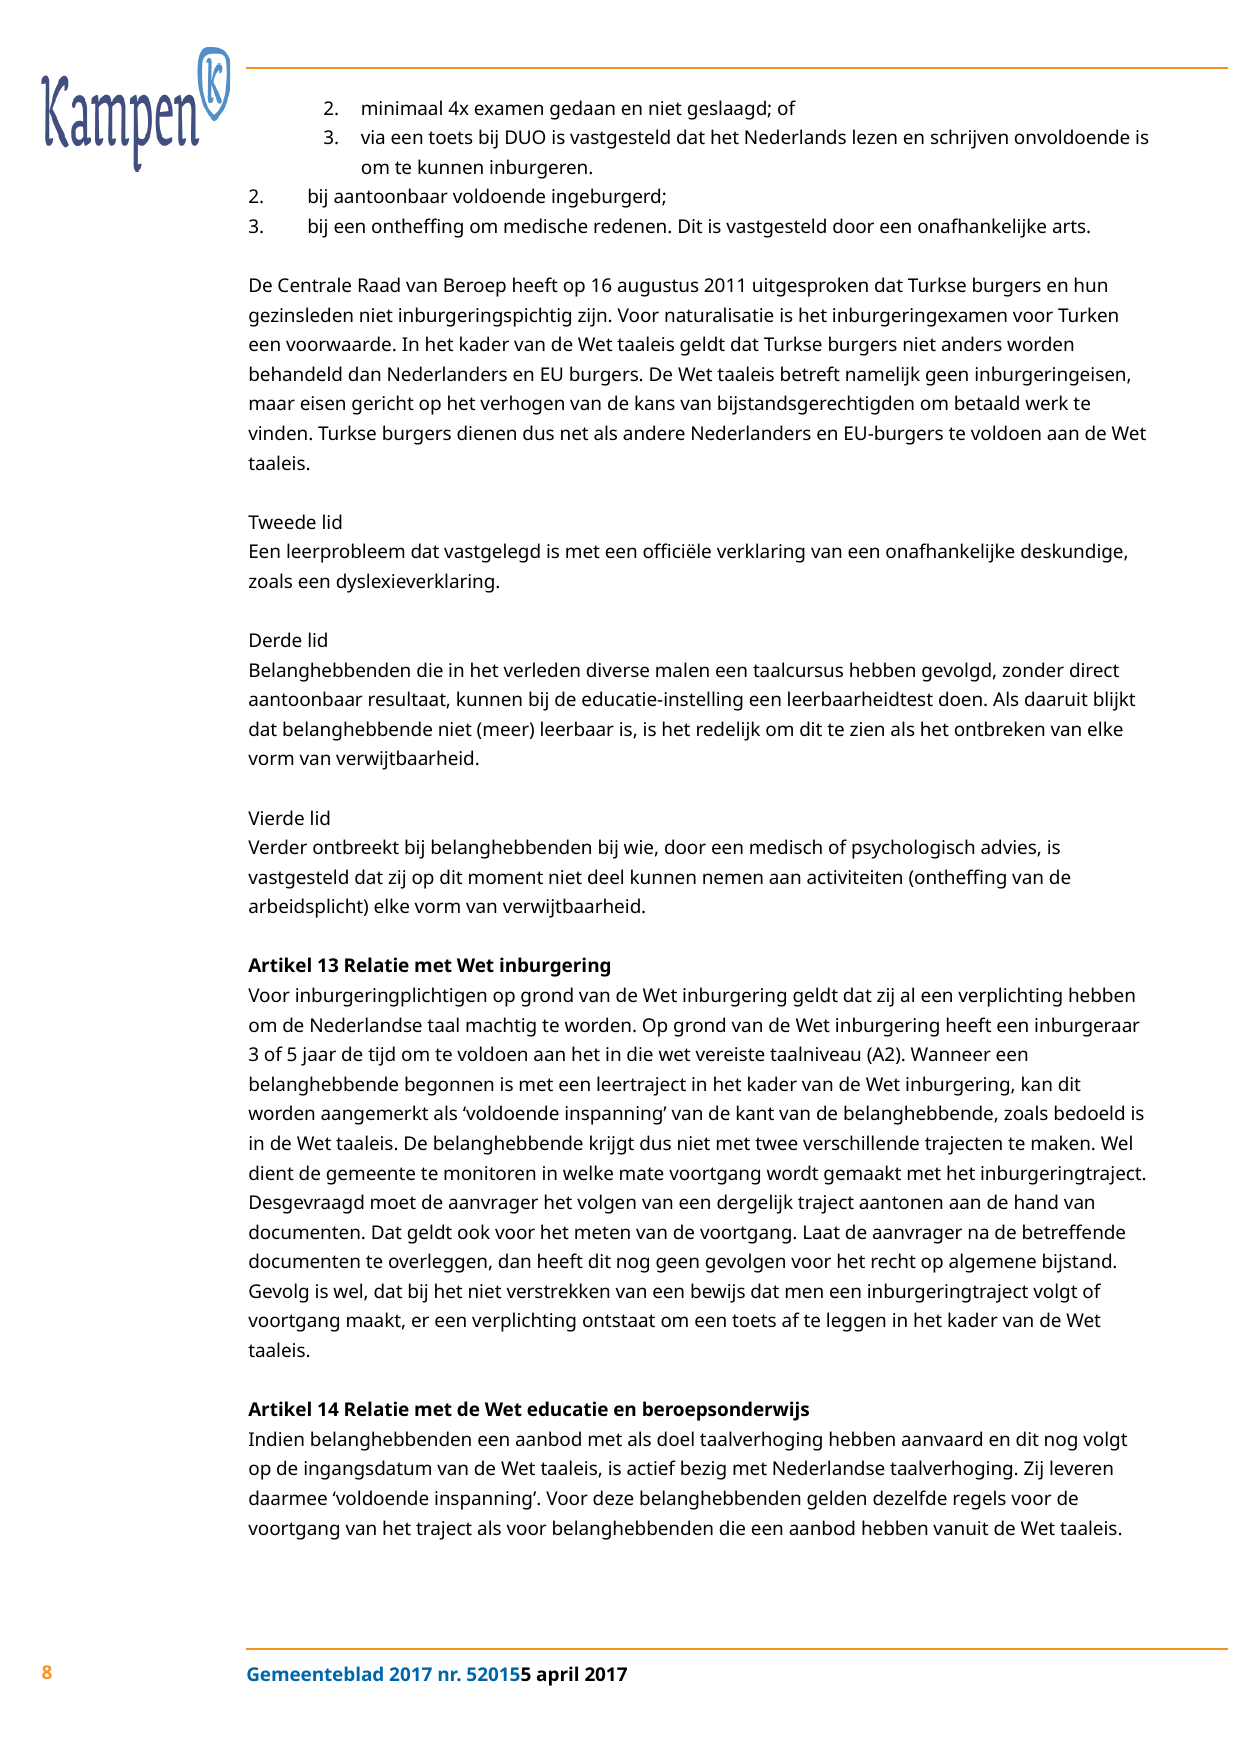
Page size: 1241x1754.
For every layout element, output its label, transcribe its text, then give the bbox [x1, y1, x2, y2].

list minimaal 4x examen gedaan en niet geslaagd; of [323, 95, 1152, 121]
text Belanghebbenden die in het verleden diverse malen een taalcursus hebben gevolgd, zonder direct aantoonbaar resultaat, kunnen bij de educatie-instelling een leerbaarheidtest doen. Als daaruit blijkt dat belanghebbende niet (meer) leerbaar is, is het redelijk om dit te zien als het ontbreken van elke vorm van verwijtbaarheid. [248, 657, 1152, 771]
list bij een ontheffing om medische redenen. Dit is vastgesteld door een onafhankelijke arts. [248, 213, 1152, 239]
text Verder ontbreekt bij belanghebbenden bij wie, door een medisch of psychologisch advies, is vastgesteld dat zij op dit moment niet deel kunnen nemen aan activiteiten (ontheffing van de arbeidsplicht) elke vorm van verwijtbaarheid. [248, 834, 1152, 919]
text De Centrale Raad van Beroep heeft op 16 augustus 2011 uitgesproken dat Turkse burgers en hun gezinsleden niet inburgeringspichtig zijn. Voor naturalisatie is het inburgeringexamen voor Turken een voorwaarde. In het kader van de Wet taaleis geldt dat Turkse burgers niet anders worden behandeld dan Nederlanders en EU burgers. De Wet taaleis betreft namelijk geen inburgeringeisen, maar eisen gericht op het verhogen van de kans van bijstandsgerechtigden om betaald werk te vinden. Turkse burgers dienen dus net als andere Nederlanders en EU-burgers te voldoen aan de Wet taaleis. [248, 272, 1152, 476]
list via een toets bij DUO is vastgesteld dat het Nederlands lezen en schrijven onvoldoende is om te kunnen inburgeren. [323, 124, 1152, 180]
list bij aantoonbaar voldoende ingeburgerd; [248, 183, 1152, 209]
text Artikel 13 Relatie met Wet inburgering [248, 953, 1152, 978]
picture [41, 47, 231, 172]
text Een leerprobleem dat vastgelegd is met een officiële verklaring van een onafhankelijke deskundige, zoals een dyslexieverklaring. [248, 538, 1152, 594]
text Artikel 14 Relatie met de Wet educatie en beroepsonderwijs [248, 1396, 1152, 1422]
text Voor inburgeringplichtigen op grond van de Wet inburgering geldt dat zij al een verplichting hebben om de Nederlandse taal machtig te worden. Op grond van de Wet inburgering heeft een inburgeraar 3 of 5 jaar de tijd om te voldoen aan het in die wet vereiste taalniveau (A2). Wanneer een belanghebbende begonnen is met een leertraject in het kader van de Wet inburgering, kan dit worden aangemerkt als ‘voldoende inspanning’ van de kant van de belanghebbende, zoals bedoeld is in de Wet taaleis. De belanghebbende krijgt dus niet met twee verschillende trajecten te maken. Wel dient de gemeente te monitoren in welke mate voortgang wordt gemaakt met het inburgeringtraject. Desgevraagd moet de aanvrager het volgen van een dergelijk traject aantonen aan de hand van documenten. Dat geldt ook voor het meten van de voortgang. Laat de aanvrager na de betreffende documenten te overleggen, dan heeft dit nog geen gevolgen voor het recht op algemene bijstand. Gevolg is wel, dat bij het niet verstrekken van een bewijs dat men een inburgeringtraject volgt of voortgang maakt, er een verplichting ontstaat om een toets af te leggen in het kader van de Wet taaleis. [248, 982, 1152, 1363]
text Indien belanghebbenden een aanbod met als doel taalverhoging hebben aanvaard en dit nog volgt op de ingangsdatum van de Wet taaleis, is actief bezig met Nederlandse taalverhoging. Zij leveren daarmee ‘voldoende inspanning’. Voor deze belanghebbenden gelden dezelfde regels voor de voortgang van het traject als voor belanghebbenden die een aanbod hebben vanuit de Wet taaleis. [248, 1426, 1152, 1541]
text Tweede lid [248, 509, 1152, 535]
text Derde lid [248, 627, 1152, 653]
text Vierde lid [248, 805, 1152, 831]
